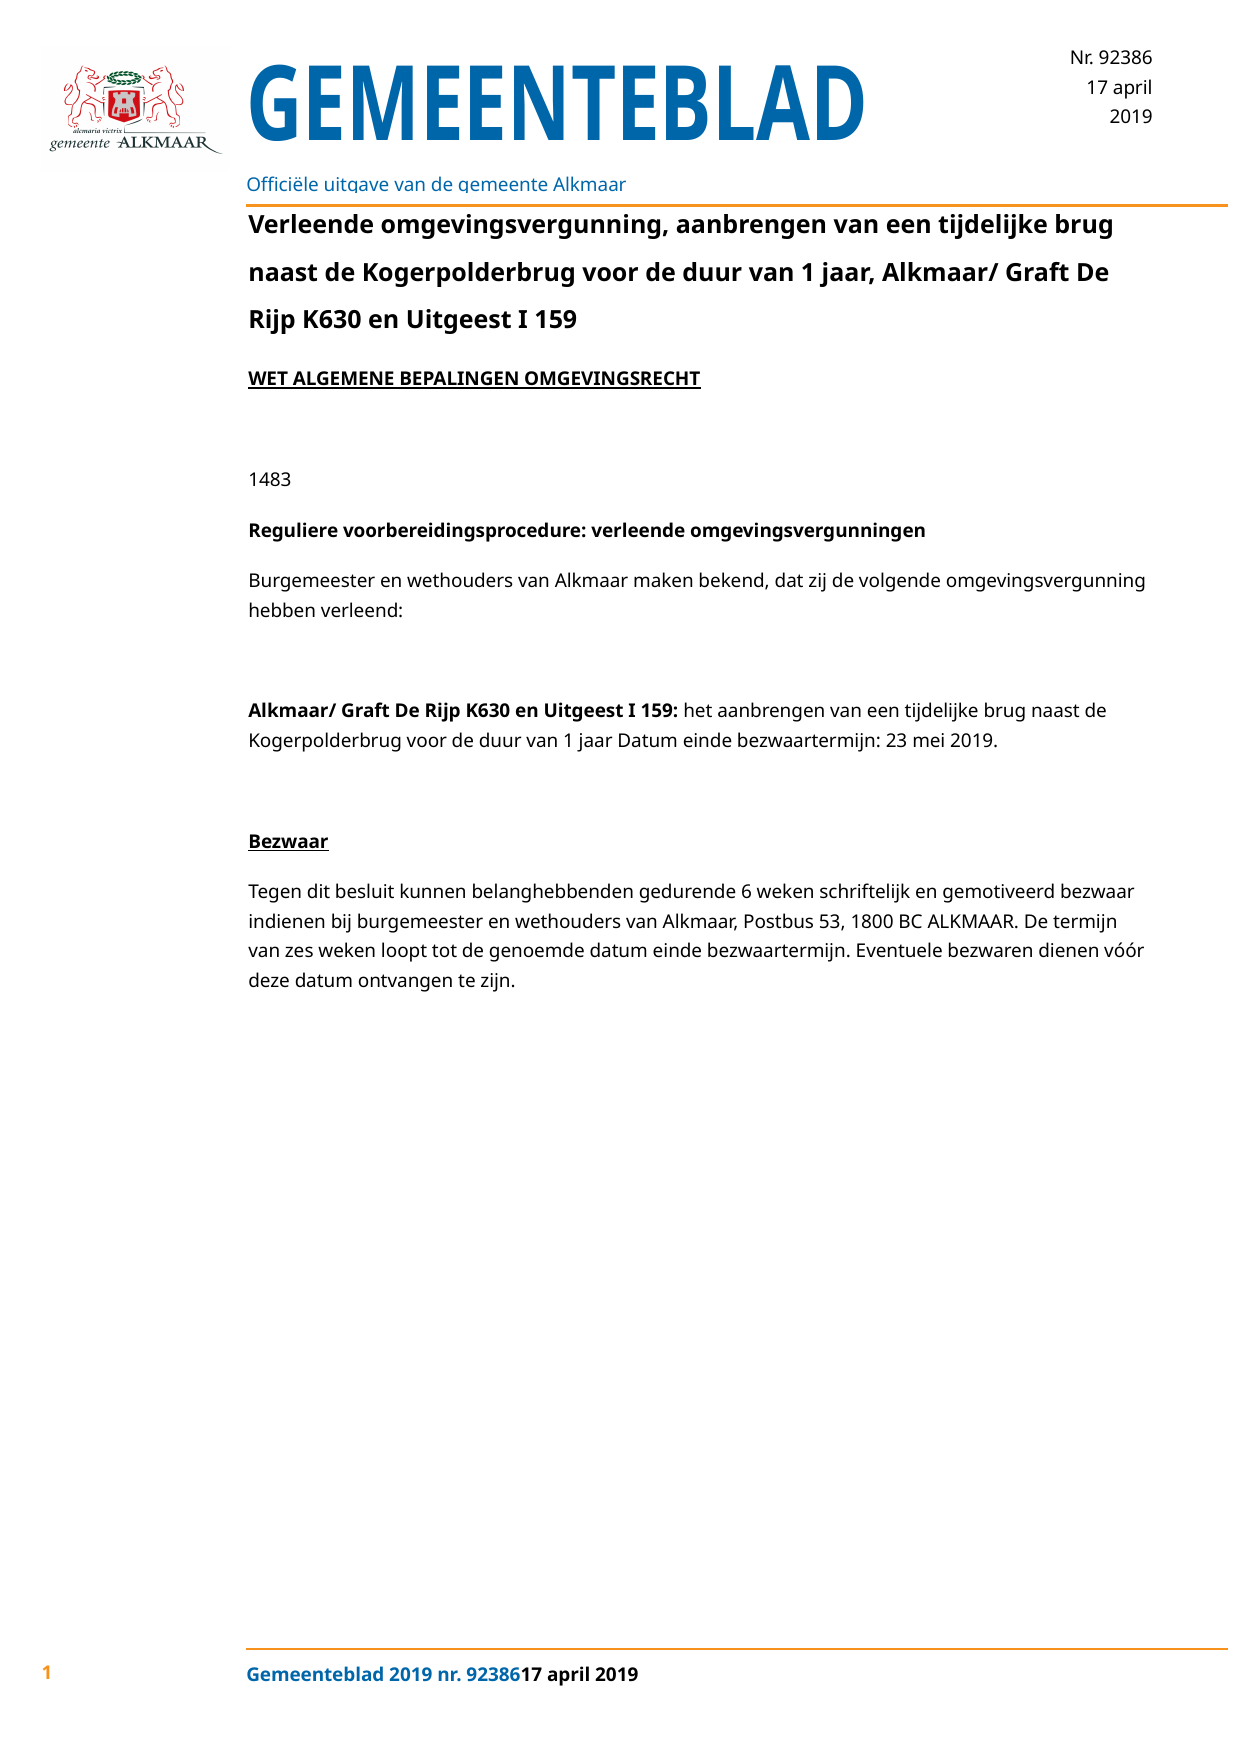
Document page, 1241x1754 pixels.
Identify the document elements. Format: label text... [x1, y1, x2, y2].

text Burgemeester en wethouders van Alkmaar maken bekend, dat zij de volgende omgevingsvergunning hebben verleend: [248, 567, 1152, 622]
text Bezwaar [248, 828, 1152, 854]
text Reguliere voorbereidingsprocedure: verleende omgevingsvergunningen [248, 517, 1152, 542]
text Verleende omgevingsvergunning, aanbrengen van een tijdelijke brug naast de Kogerpolderbrug voor de duur van 1 jaar, Alkmaar/ Graft De Rijp K630 en Uitgeest I 159 [248, 207, 1152, 336]
text 1483 [248, 466, 1152, 492]
text WET ALGEMENE BEPALINGEN OMGEVINGSRECHT [248, 366, 1152, 391]
text Alkmaar/ Graft De Rijp K630 en Uitgeest I 159: het aanbrengen van een tijdelijke brug naast de Kogerpolderbrug voor de duur van 1 jaar Datum einde bezwaartermijn: 23 mei 2019. [248, 698, 1152, 753]
picture [41, 47, 231, 172]
text Tegen dit besluit kunnen belanghebbenden gedurende 6 weken schriftelijk en gemotiveerd bezwaar indienen bij burgemeester en wethouders van Alkmaar, Postbus 53, 1800 BC ALKMAAR. De termijn van zes weken loopt tot de genoemde datum einde bezwaartermijn. Eventuele bezwaren dienen vóór deze datum ontvangen te zijn. [248, 878, 1152, 993]
